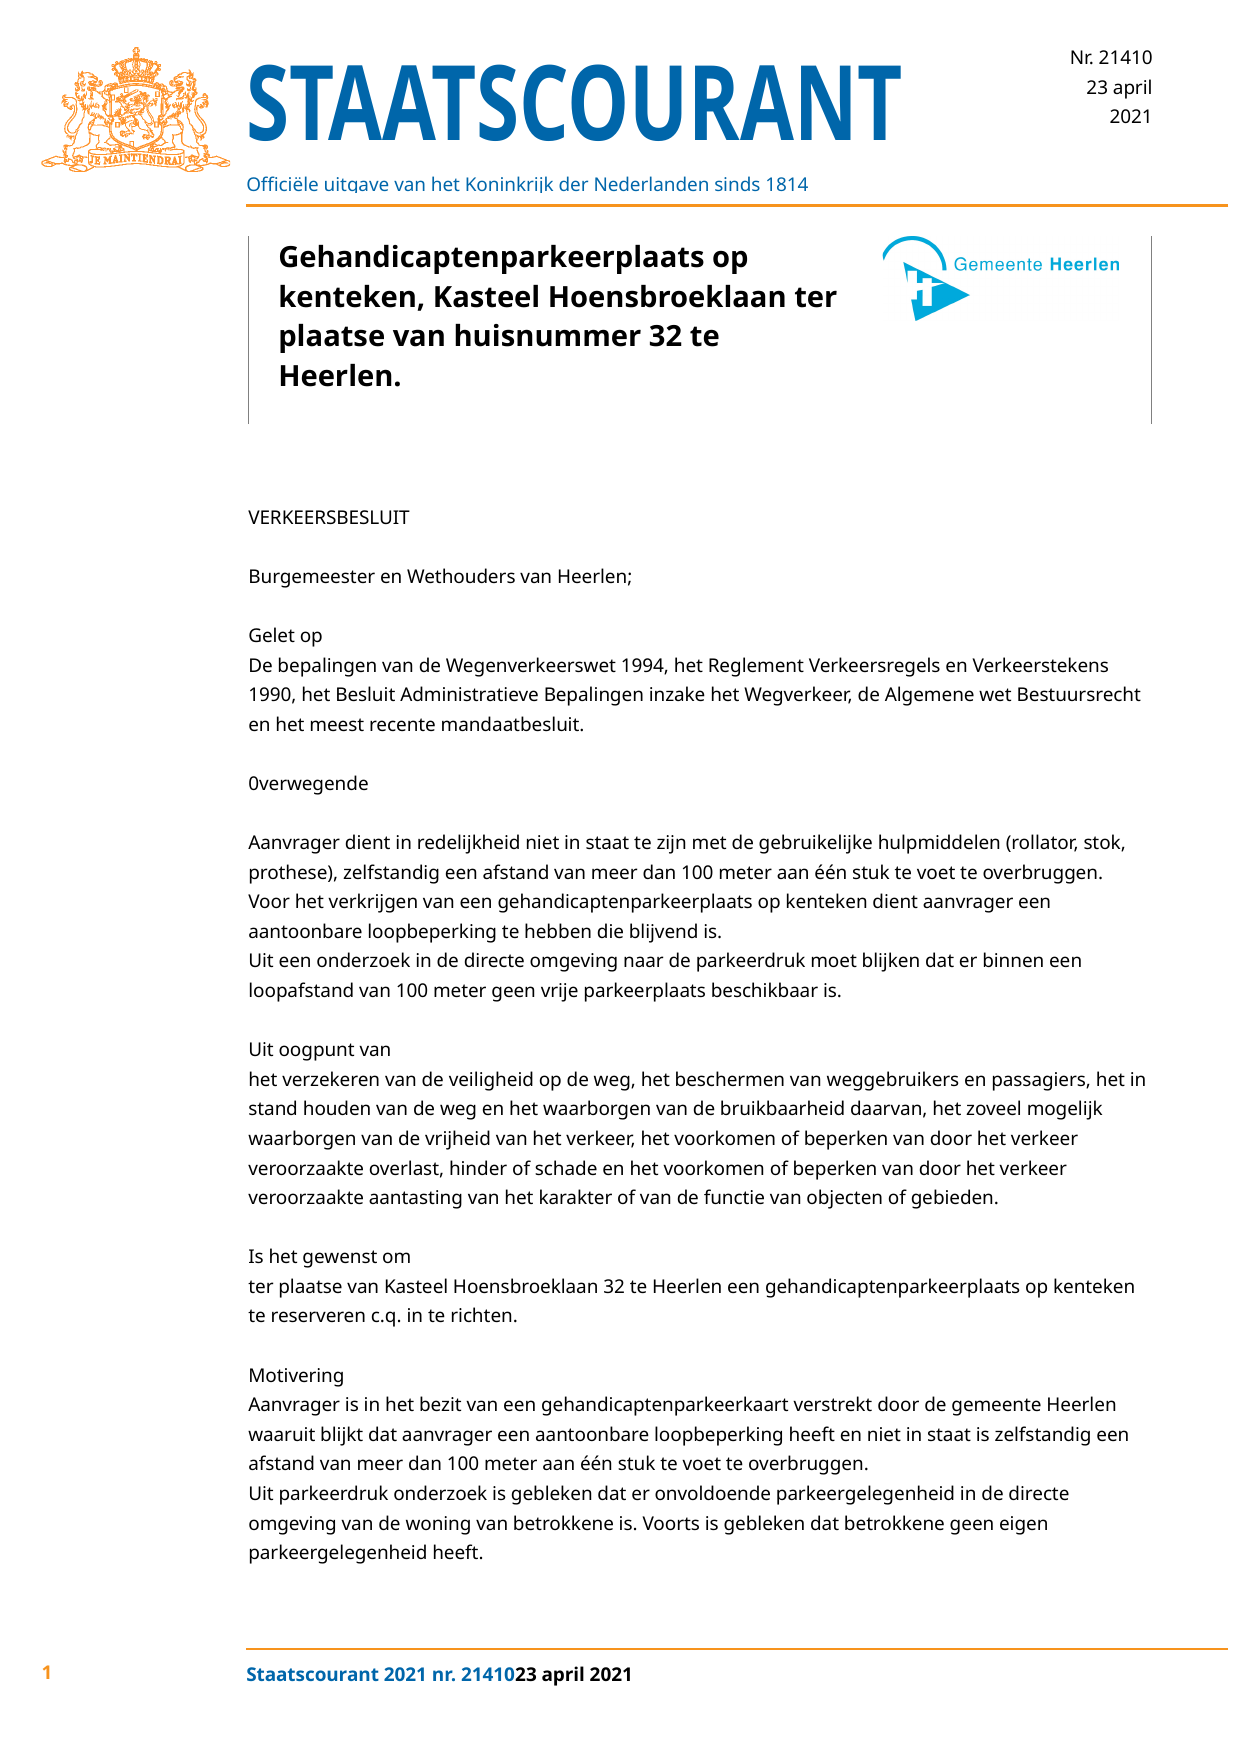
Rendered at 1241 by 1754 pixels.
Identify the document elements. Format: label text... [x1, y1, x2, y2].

text Burgemeester en Wethouders van Heerlen; [248, 563, 1152, 589]
text het verzekeren van de veiligheid op de weg, het beschermen van weggebruikers en passagiers, het in stand houden van de weg en het waarborgen van de bruikbaarheid daarvan, het zoveel mogelijk waarborgen van de vrijheid van het verkeer, het voorkomen of beperken van door het verkeer veroorzaakte overlast, hinder of schade en het voorkomen of beperken van door het verkeer veroorzaakte aantasting van het karakter of van de functie van objecten of gebieden. [248, 1066, 1152, 1210]
picture [41, 47, 231, 172]
text Uit oogpunt van [248, 1036, 1152, 1062]
text Is het gewenst om [248, 1243, 1152, 1269]
text 0verwegende [248, 770, 1152, 796]
table_header [850, 236, 1151, 424]
text Voor het verkrijgen van een gehandicaptenparkeerplaats op kenteken dient aanvrager een aantoonbare loopbeperking te hebben die blijvend is. [248, 888, 1152, 944]
text Motivering [248, 1362, 1152, 1388]
text De bepalingen van de Wegenverkeerswet 1994, het Reglement Verkeersregels en Verkeerstekens 1990, het Besluit Administratieve Bepalingen inzake het Wegverkeer, de Algemene wet Bestuursrecht en het meest recente mandaatbesluit. [248, 652, 1152, 737]
text Uit een onderzoek in de directe omgeving naar de parkeerdruk moet blijken dat er binnen een loopafstand van 100 meter geen vrije parkeerplaats beschikbaar is. [248, 948, 1152, 1003]
text ter plaatse van Kasteel Hoensbroeklaan 32 te Heerlen een gehandicaptenparkeerplaats op kenteken te reserveren c.q. in te richten. [248, 1273, 1152, 1328]
text Gelet op [248, 622, 1152, 648]
table_header Gehandicaptenparkeerplaats op kenteken, Kasteel Hoensbroeklaan ter plaatse van huisnummer 32 te Heerlen. [249, 236, 850, 424]
picture [882, 236, 1119, 321]
text Aanvrager is in het bezit van een gehandicaptenparkeerkaart verstrekt door de gemeente Heerlen waaruit blijkt dat aanvrager een aantoonbare loopbeperking heeft en niet in staat is zelfstandig een afstand van meer dan 100 meter aan één stuk te voet te overbruggen. [248, 1391, 1152, 1476]
text Uit parkeerdruk onderzoek is gebleken dat er onvoldoende parkeergelegenheid in de directe omgeving van de woning van betrokkene is. Voorts is gebleken dat betrokkene geen eigen parkeergelegenheid heeft. [248, 1480, 1152, 1565]
text Aanvrager dient in redelijkheid niet in staat te zijn met de gebruikelijke hulpmiddelen (rollator, stok, prothese), zelfstandig een afstand van meer dan 100 meter aan één stuk te voet te overbruggen. [248, 829, 1152, 885]
picture [882, 236, 903, 252]
text VERKEERSBESLUIT [248, 504, 1152, 530]
